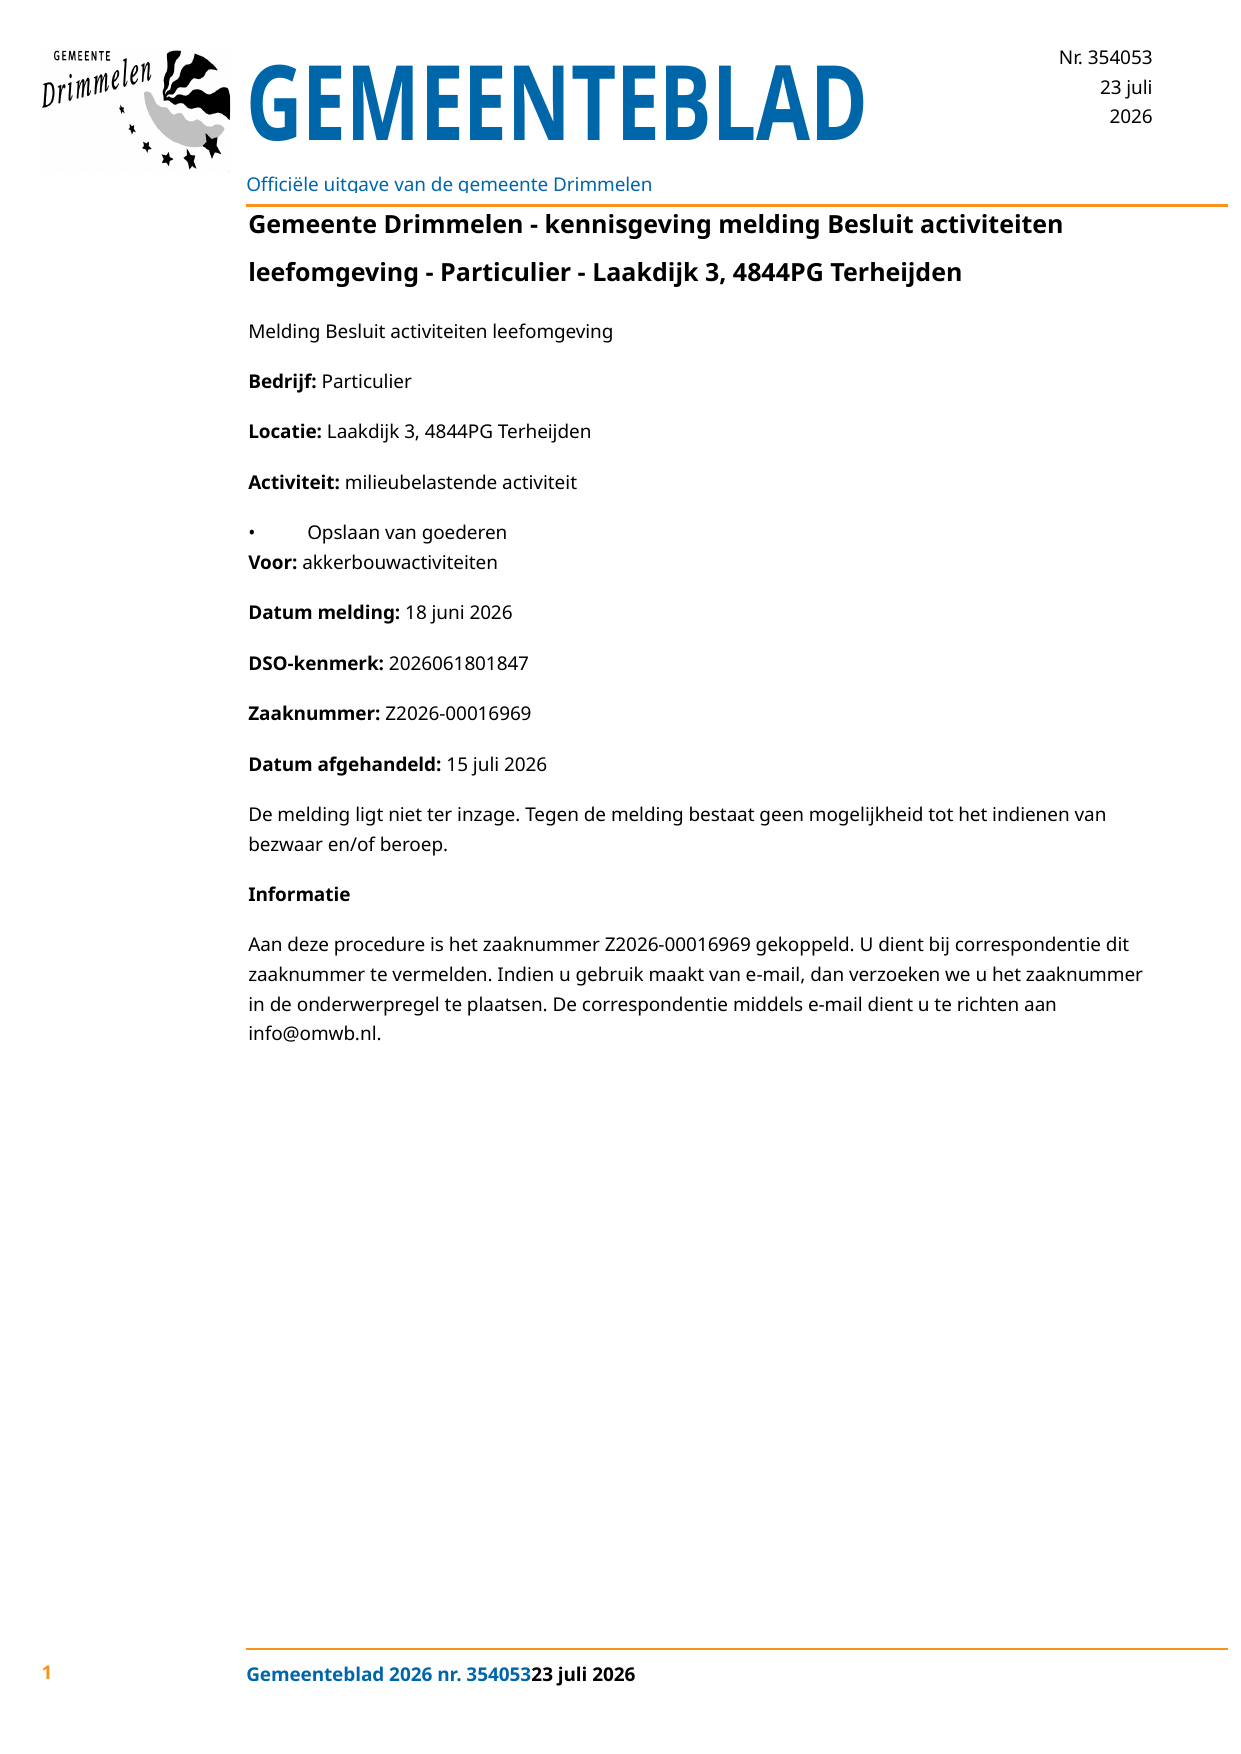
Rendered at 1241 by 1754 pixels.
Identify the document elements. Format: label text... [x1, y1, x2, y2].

text Activiteit: milieubelastende activiteit [248, 469, 1152, 495]
text Datum melding: 18 juni 2026 [248, 599, 1152, 625]
text DSO-kenmerk: 2026061801847 [248, 650, 1152, 676]
text De melding ligt niet ter inzage. Tegen de melding bestaat geen mogelijkheid tot het indienen van bezwaar en/of beroep. [248, 801, 1152, 857]
text Voor: akkerbouwactiviteiten [248, 549, 1152, 575]
picture [41, 47, 231, 172]
text Informatie [248, 881, 1152, 907]
text Aan deze procedure is het zaaknummer Z2026-00016969 gekoppeld. U dient bij correspondentie dit zaaknummer te vermelden. Indien u gebruik maakt van e-mail, dan verzoeken we u het zaaknummer in de onderwerpregel te plaatsen. De correspondentie middels e-mail dient u te richten aan info@omwb.nl. [248, 932, 1152, 1046]
text Datum afgehandeld: 15 juli 2026 [248, 751, 1152, 777]
list Opslaan van goederen [248, 519, 1152, 545]
text Gemeente Drimmelen - kennisgeving melding Besluit activiteiten leefomgeving - Particulier - Laakdijk 3, 4844PG Terheijden [248, 207, 1152, 288]
text Bedrijf: Particulier [248, 368, 1152, 394]
text Zaaknummer: Z2026-00016969 [248, 700, 1152, 726]
text Locatie: Laakdijk 3, 4844PG Terheijden [248, 419, 1152, 444]
text Melding Besluit activiteiten leefomgeving [248, 318, 1152, 344]
